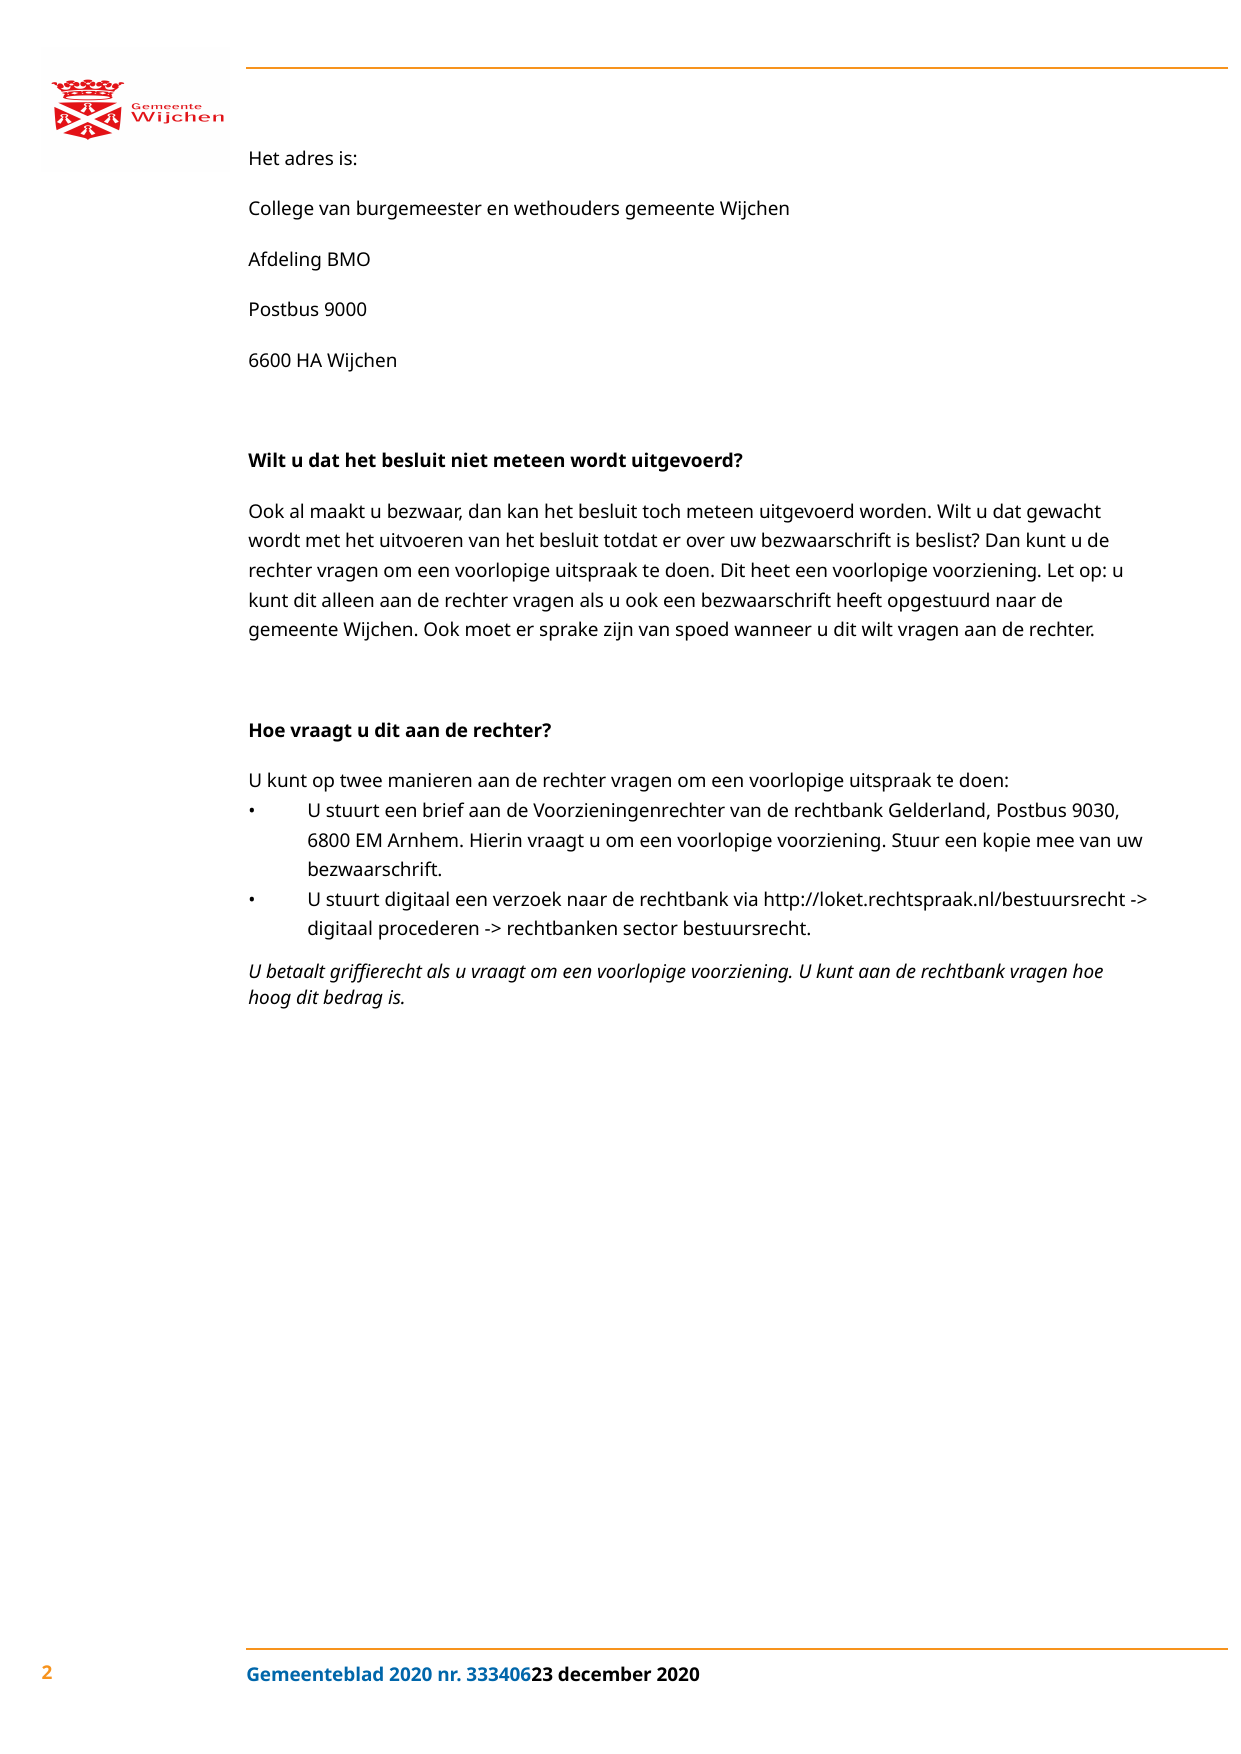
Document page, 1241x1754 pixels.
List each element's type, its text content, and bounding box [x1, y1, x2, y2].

text U betaalt griffierecht als u vraagt om een voorlopige voorziening. U kunt aan de rechtbank vragen hoe hoog dit bedrag is. [248, 959, 1152, 1010]
text College van burgemeester en wethouders gemeente Wijchen [248, 196, 1152, 221]
picture [41, 47, 231, 172]
list U stuurt digitaal een verzoek naar de rechtbank via http://loket.rechtspraak.nl/bestuursrecht -> digitaal procederen -> rechtbanken sector bestuursrecht. [248, 886, 1152, 941]
list U stuurt een brief aan de Voorzieningenrechter van de rechtbank Gelderland, Postbus 9030, 6800 EM Arnhem. Hierin vraagt u om een voorlopige voorziening. Stuur een kopie mee van uw bezwaarschrift. [248, 797, 1152, 882]
text 6600 HA Wijchen [248, 347, 1152, 373]
text U kunt op twee manieren aan de rechter vragen om een voorlopige uitspraak te doen: [248, 768, 1152, 793]
text Het adres is: [248, 145, 1152, 171]
text Afdeling BMO [248, 246, 1152, 272]
text Ook al maakt u bezwaar, dan kan het besluit toch meteen uitgevoerd worden. Wilt u dat gewacht wordt met het uitvoeren van het besluit totdat er over uw bezwaarschrift is beslist? Dan kunt u de rechter vragen om een voorlopige uitspraak te doen. Dit heet een voorlopige voorziening. Let op: u kunt dit alleen aan de rechter vragen als u ook een bezwaarschrift heeft opgestuurd naar de gemeente Wijchen. Ook moet er sprake zijn van spoed wanneer u dit wilt vragen aan de rechter. [248, 498, 1152, 642]
text Wilt u dat het besluit niet meteen wordt uitgevoerd? [248, 448, 1152, 473]
text Postbus 9000 [248, 296, 1152, 322]
text Hoe vraagt u dit aan de rechter? [248, 717, 1152, 743]
